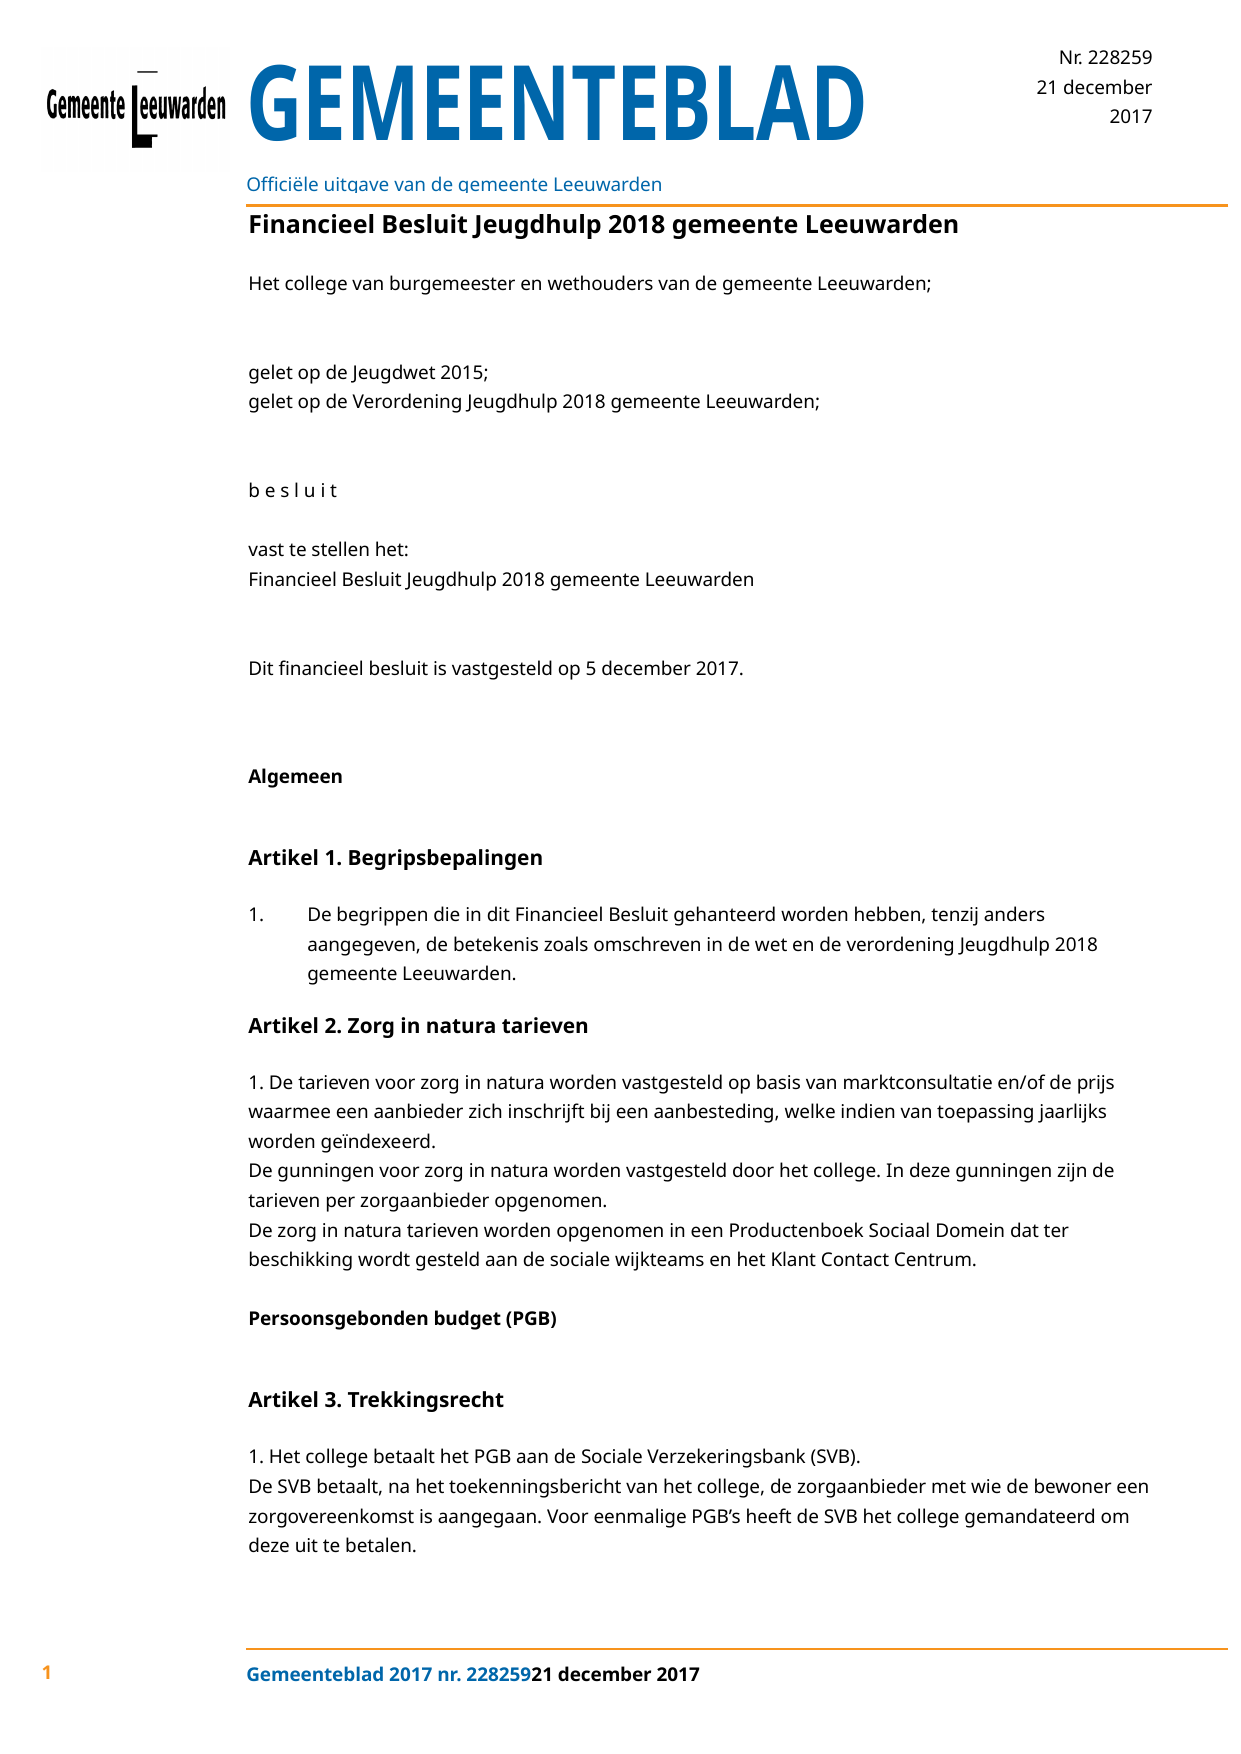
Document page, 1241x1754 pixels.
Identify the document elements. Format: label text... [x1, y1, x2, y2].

text Het college van burgemeester en wethouders van de gemeente Leeuwarden; [248, 270, 1152, 296]
text Artikel 2. Zorg in natura tarieven [248, 1011, 1152, 1039]
text Dit financieel besluit is vastgesteld op 5 december 2017. [248, 655, 1152, 681]
text vast te stellen het: [248, 537, 1152, 562]
text Financieel Besluit Jeugdhulp 2018 gemeente Leeuwarden [248, 207, 1152, 241]
text gelet op de Jeugdwet 2015; [248, 359, 1152, 385]
text Artikel 3. Trekkingsrecht [248, 1386, 1152, 1414]
text Artikel 1. Begripsbepalingen [248, 843, 1152, 872]
text b e s l u i t [248, 477, 1152, 503]
text 1. De tarieven voor zorg in natura worden vastgesteld op basis van marktconsultatie en/of de prijs waarmee een aanbieder zich inschrijft bij een aanbesteding, welke indien van toepassing jaarlijks worden geïndexeerd. [248, 1069, 1152, 1154]
list De begrippen die in dit Financieel Besluit gehanteerd worden hebben, tenzij anders aangegeven, de betekenis zoals omschreven in de wet en de verordening Jeugdhulp 2018 gemeente Leeuwarden. [248, 901, 1152, 986]
text gelet op de Verordening Jeugdhulp 2018 gemeente Leeuwarden; [248, 389, 1152, 414]
text De zorg in natura tarieven worden opgenomen in een Productenboek Sociaal Domein dat ter beschikking wordt gesteld aan de sociale wijkteams en het Klant Contact Centrum. [248, 1217, 1152, 1272]
text 1. Het college betaalt het PGB aan de Sociale Verzekeringsbank (SVB). [248, 1444, 1152, 1469]
text Algemeen [248, 763, 1152, 789]
text De SVB betaalt, na het toekenningsbericht van het college, de zorgaanbieder met wie de bewoner een zorgovereenkomst is aangegaan. Voor eenmalige PGB’s heeft de SVB het college gemandateerd om deze uit te betalen. [248, 1473, 1152, 1558]
text Persoonsgebonden budget (PGB) [248, 1306, 1152, 1331]
text Financieel Besluit Jeugdhulp 2018 gemeente Leeuwarden [248, 566, 1152, 592]
picture [41, 47, 231, 172]
text De gunningen voor zorg in natura worden vastgesteld door het college. In deze gunningen zijn de tarieven per zorgaanbieder opgenomen. [248, 1158, 1152, 1213]
